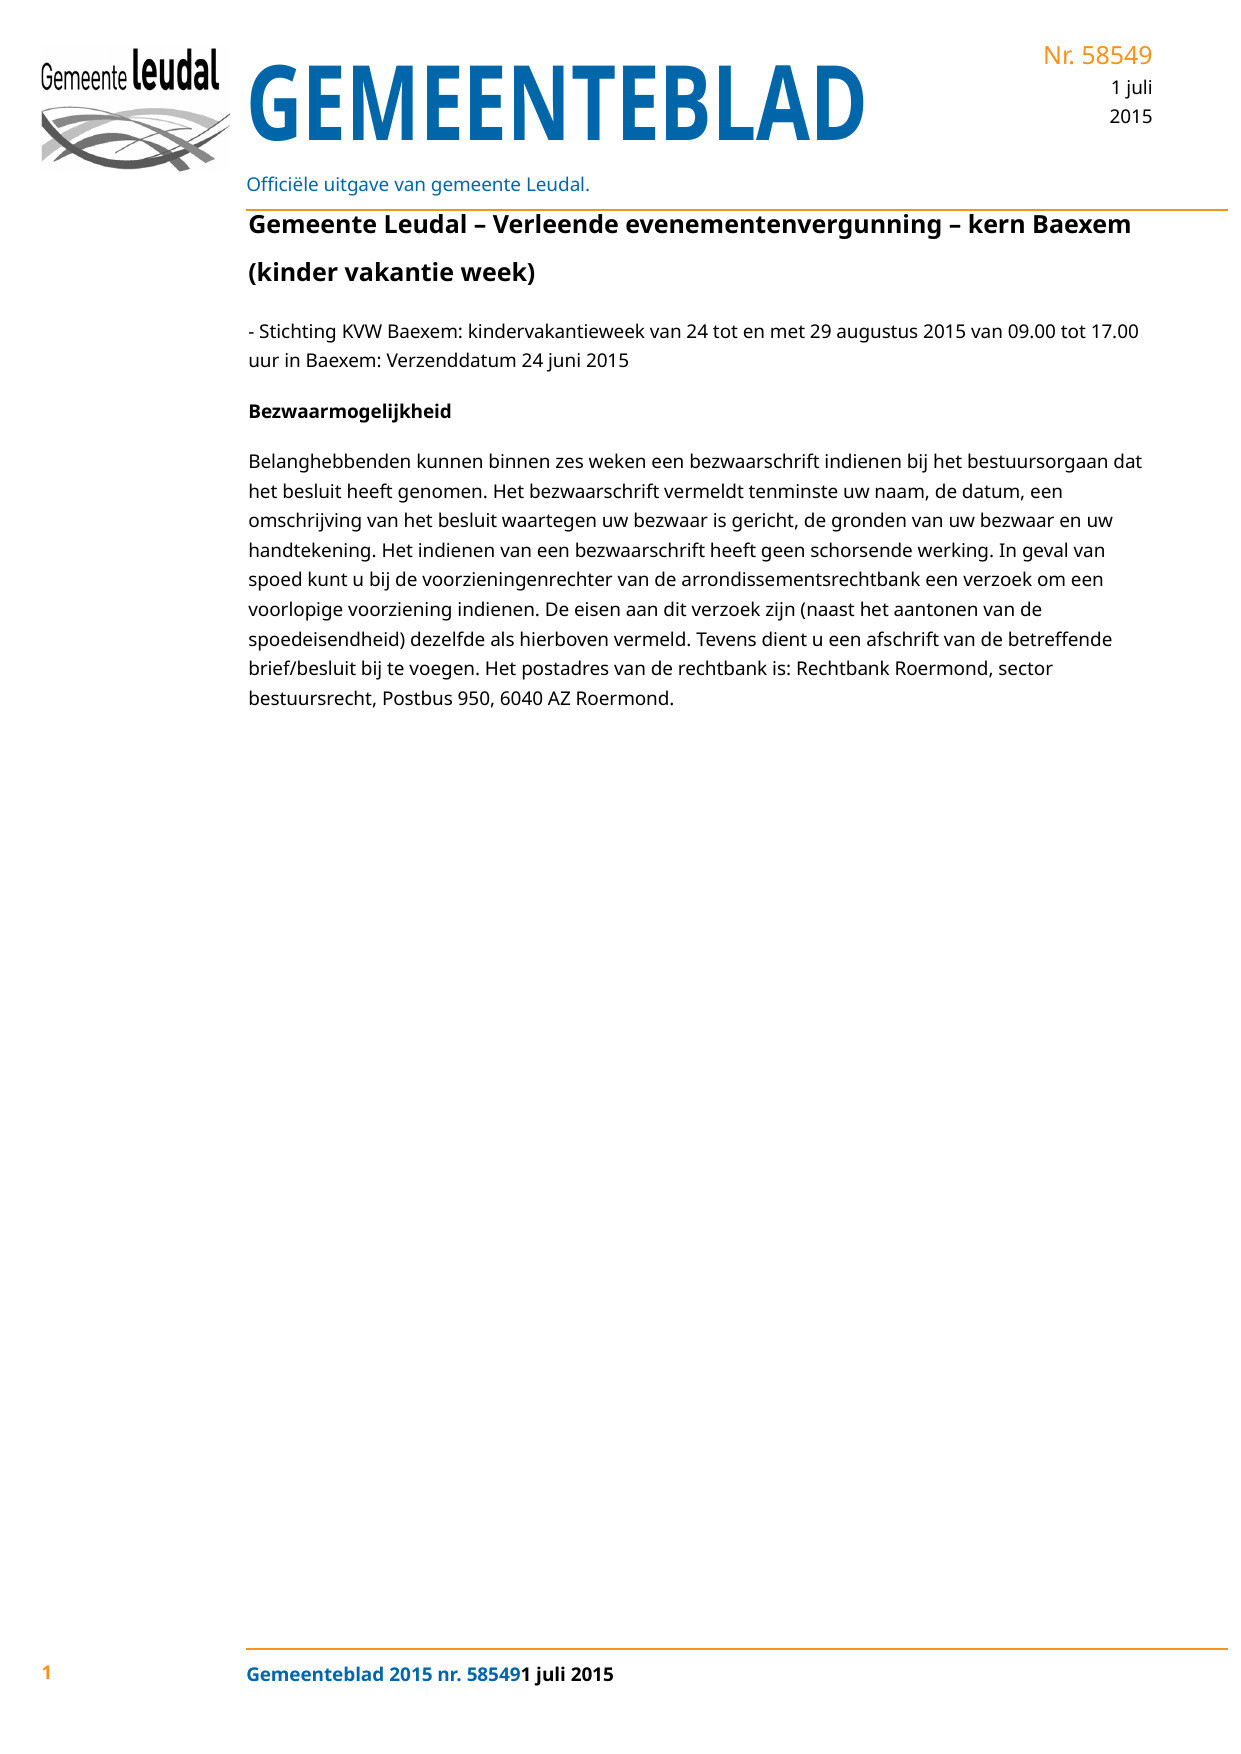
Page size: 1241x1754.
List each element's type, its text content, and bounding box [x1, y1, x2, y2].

text Gemeente Leudal – Verleende evenementenvergunning – kern Baexem (kinder vakantie week) [248, 211, 1152, 288]
text Belanghebbenden kunnen binnen zes weken een bezwaarschrift indienen bij het bestuursorgaan dat het besluit heeft genomen. Het bezwaarschrift vermeldt tenminste uw naam, de datum, een omschrijving van het besluit waartegen uw bezwaar is gericht, de gronden van uw bezwaar en uw handtekening. Het indienen van een bezwaarschrift heeft geen schorsende werking. In geval van spoed kunt u bij de voorzieningenrechter van de arrondissementsrechtbank een verzoek om een voorlopige voorziening indienen. De eisen aan dit verzoek zijn (naast het aantonen van de spoedeisendheid) dezelfde als hierboven vermeld. Tevens dient u een afschrift van de betreffende brief/besluit bij te voegen. Het postadres van de rechtbank is: Rechtbank Roermond, sector bestuursrecht, Postbus 950, 6040 AZ Roermond. [248, 448, 1152, 711]
picture [41, 47, 231, 172]
text Bezwaarmogelijkheid [248, 398, 1152, 424]
text - Stichting KVW Baexem: kindervakantieweek van 24 tot en met 29 augustus 2015 van 09.00 tot 17.00 uur in Baexem: Verzenddatum 24 juni 2015 [248, 318, 1152, 373]
